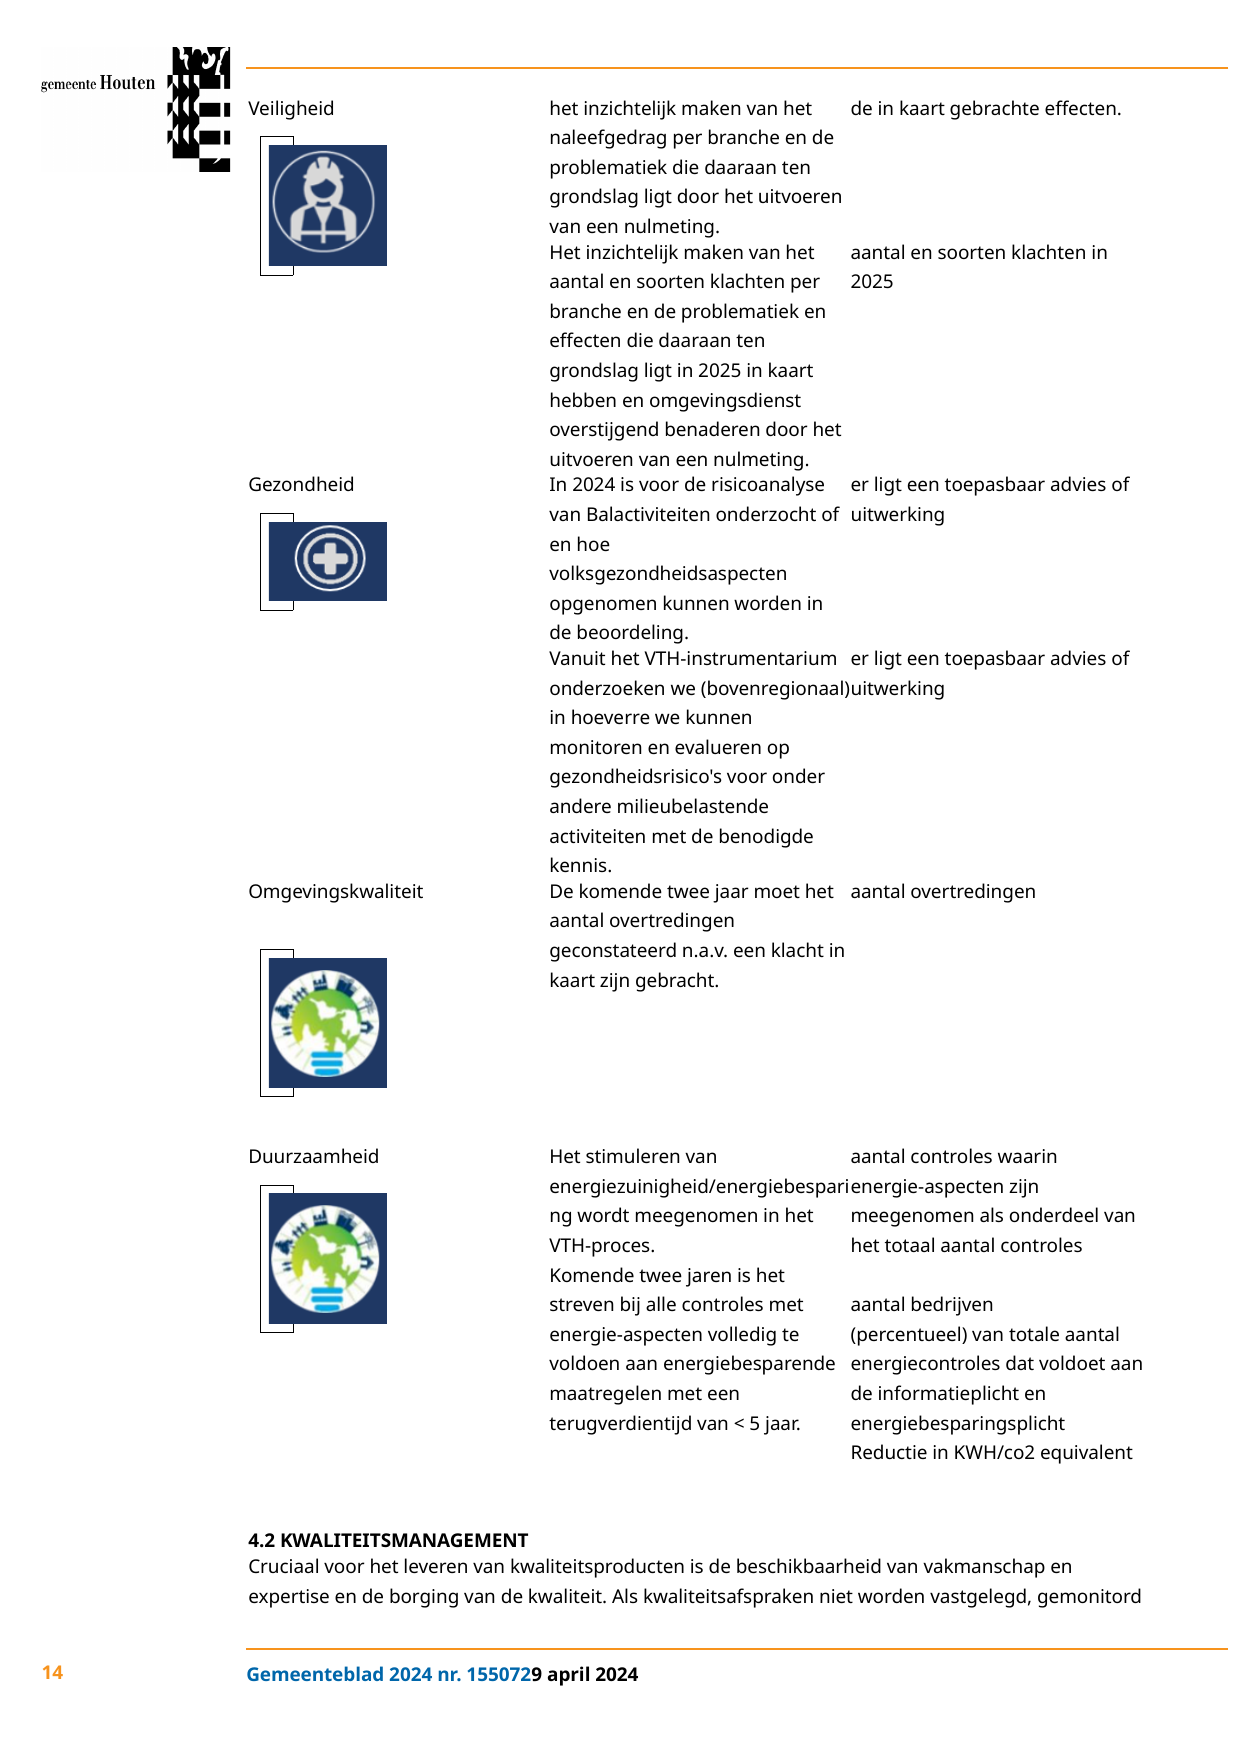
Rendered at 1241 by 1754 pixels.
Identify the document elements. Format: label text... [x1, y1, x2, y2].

picture [268, 145, 387, 266]
picture [268, 958, 387, 1088]
table_cell Veiligheid [248, 95, 549, 472]
table_cell de in kaart gebrachte effecten. [850, 95, 1152, 239]
table_cell Vanuit het VTH-instrumentarium onderzoeken we (bovenregionaal) in hoeverre we kunnen monitoren en evalueren op gezondheidsrisico's voor onder andere milieubelastende activiteiten met de benodigde kennis. [549, 645, 850, 878]
table_cell Het inzichtelijk maken van het aantal en soorten klachten per branche en de problematiek en effecten die daaraan ten grondslag ligt in 2025 in kaart hebben en omgevingsdienst overstijgend benaderen door het uitvoeren van een nulmeting. [549, 239, 850, 472]
table_cell Het stimuleren van energiezuinigheid/energiebesparing wordt meegenomen in het VTH-proces. Komende twee jaren is het streven bij alle controles met energie-aspecten volledig te voldoen aan energiebesparende maatregelen met een terugverdientijd van < 5 jaar. [549, 1144, 850, 1495]
table_cell In 2024 is voor de risicoanalyse van Balactiviteiten onderzocht of en hoe volksgezondheidsaspecten opgenomen kunnen worden in de beoordeling. [549, 472, 850, 645]
table_cell De komende twee jaar moet het aantal overtredingen geconstateerd n.a.v. een klacht in kaart zijn gebracht. [549, 878, 850, 1143]
table_cell [248, 1088, 549, 1143]
table_cell Omgevingskwaliteit [248, 878, 549, 1087]
table_cell Duurzaamheid [248, 1144, 549, 1495]
picture [268, 1193, 387, 1324]
picture [268, 522, 387, 601]
text Cruciaal voor het leveren van kwaliteitsproducten is de beschikbaarheid van vakmanschap en expertise en de borging van de kwaliteit. Als kwaliteitsafspraken niet worden vastgelegd, gemonitord [248, 1553, 1152, 1608]
table_cell aantal en soorten klachten in 2025 [850, 239, 1152, 472]
picture [41, 47, 231, 172]
table_cell er ligt een toepasbaar advies of uitwerking [850, 472, 1152, 645]
table_cell aantal overtredingen [850, 878, 1152, 1143]
text 4.2 KWALITEITSMANAGEMENT [248, 1527, 1152, 1553]
table_cell aantal controles waarin energie-aspecten zijn meegenomen als onderdeel van het totaal aantal controles aantal bedrijven (percentueel) van totale aantal energiecontroles dat voldoet aan de informatieplicht en energiebesparingsplicht Reductie in KWH/co2 equivalent [850, 1144, 1152, 1495]
table_cell Gezondheid [248, 472, 549, 878]
table_cell er ligt een toepasbaar advies of uitwerking [850, 645, 1152, 878]
table_cell het inzichtelijk maken van het naleefgedrag per branche en de problematiek die daaraan ten grondslag ligt door het uitvoeren van een nulmeting. [549, 95, 850, 239]
